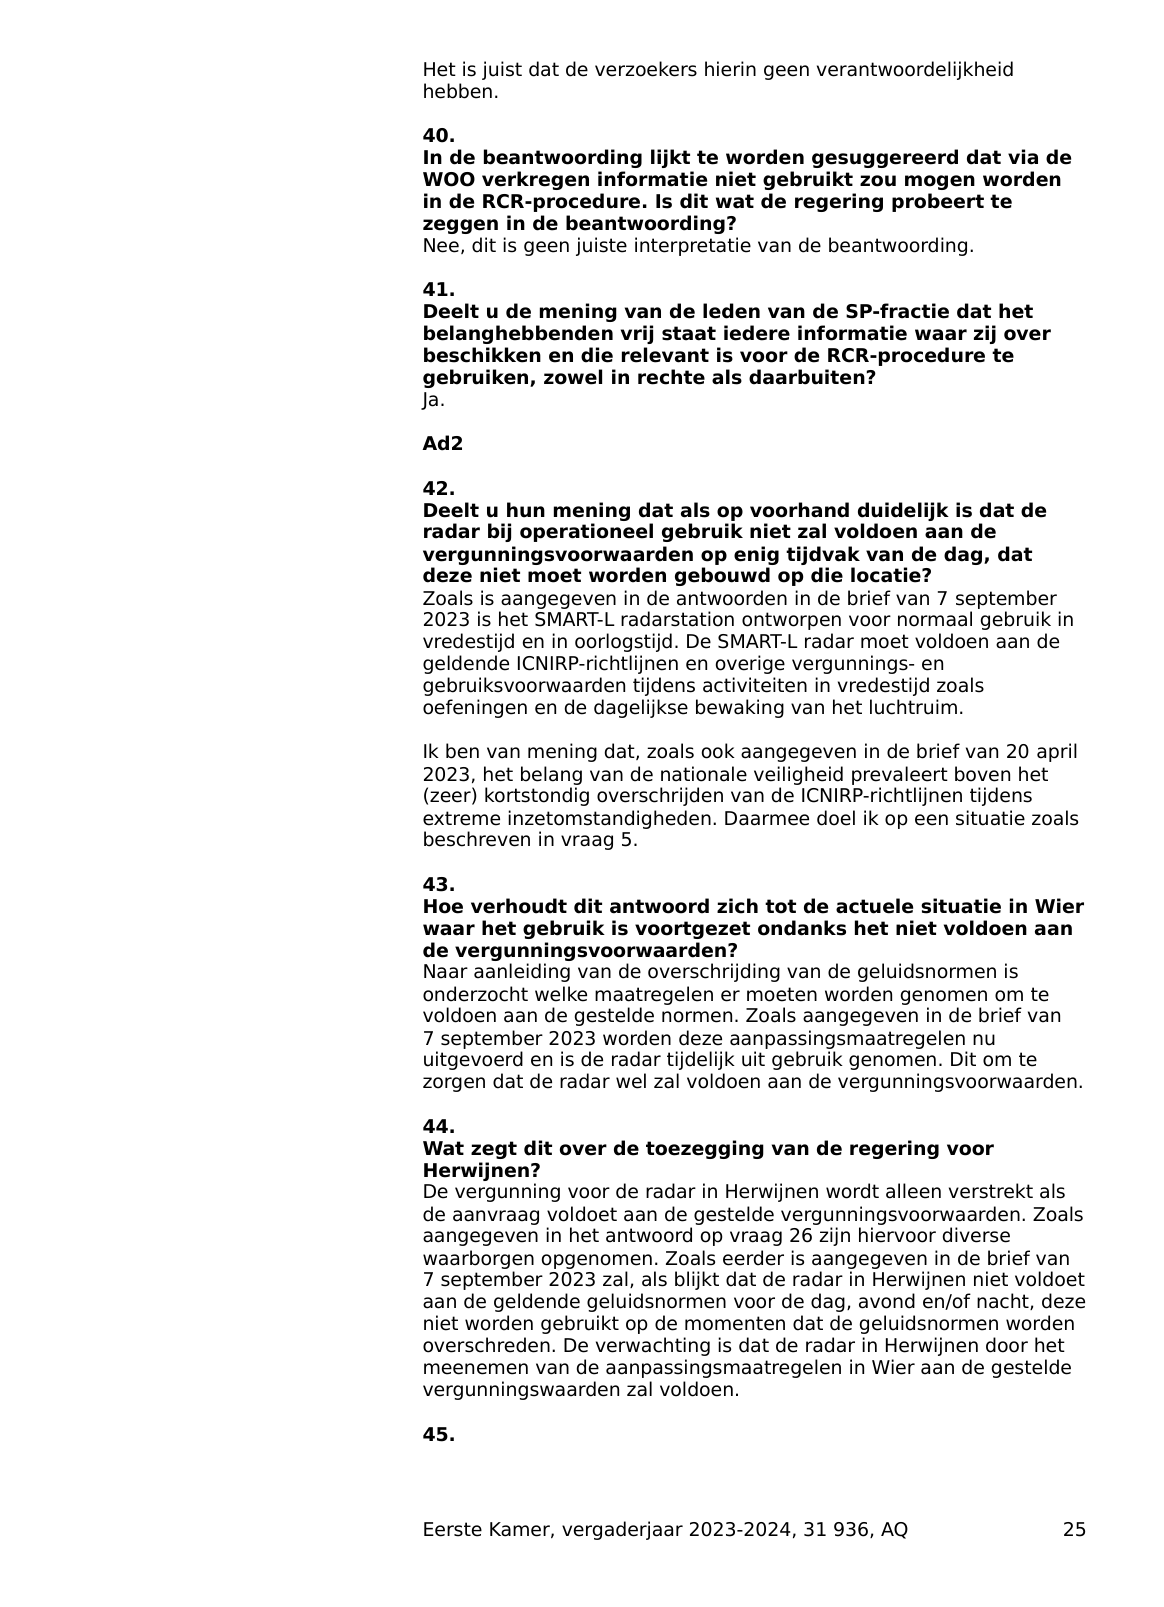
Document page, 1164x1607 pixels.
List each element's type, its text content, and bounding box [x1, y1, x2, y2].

text Deelt u hun mening dat als op voorhand duidelijk is dat de radar bij operationeel gebruik niet zal voldoen aan de vergunningsvoorwaarden op enig tijdvak van de dag, dat deze niet moet worden gebouwd op die locatie? [422, 499, 1087, 587]
text 45. [422, 1423, 1087, 1445]
text 44. [422, 1116, 1087, 1137]
text 42. [422, 477, 1087, 499]
text Nee, dit is geen juiste interpretatie van de beantwoording. [422, 235, 1087, 257]
text Zoals is aangegeven in de antwoorden in de brief van 7 september 2023 is het SMART-L radarstation ontworpen voor normaal gebruik in vredestijd en in oorlogstijd. De SMART-L radar moet voldoen aan de geldende ICNIRP-richtlijnen en overige vergunnings- en gebruiksvoorwaarden tijdens activiteiten in vredestijd zoals oefeningen en de dagelijkse bewaking van het luchtruim. [422, 587, 1087, 719]
text Deelt u de mening van de leden van de SP-fractie dat het belanghebbenden vrij staat iedere informatie waar zij over beschikken en die relevant is voor de RCR-procedure te gebruiken, zowel in rechte als daarbuiten? [422, 301, 1087, 389]
text Naar aanleiding van de overschrijding van de geluidsnormen is onderzocht welke maatregelen er moeten worden genomen om te voldoen aan de gestelde normen. Zoals aangegeven in de brief van 7 september 2023 worden deze aanpassingsmaatregelen nu uitgevoerd en is de radar tijdelijk uit gebruik genomen. Dit om te zorgen dat de radar wel zal voldoen aan de vergunningsvoorwaarden. [422, 961, 1087, 1093]
text Hoe verhoudt dit antwoord zich tot de actuele situatie in Wier waar het gebruik is voortgezet ondanks het niet voldoen aan de vergunningsvoorwaarden? [422, 896, 1087, 961]
text 41. [422, 279, 1087, 301]
text Het is juist dat de verzoekers hierin geen verantwoordelijkheid hebben. [422, 59, 1087, 103]
text 43. [422, 873, 1087, 896]
text Ja. [422, 389, 1087, 411]
subtitle Ad2 [422, 433, 1087, 455]
text Wat zegt dit over de toezegging van de regering voor Herwijnen? [422, 1137, 1087, 1181]
text De vergunning voor de radar in Herwijnen wordt alleen verstrekt als de aanvraag voldoet aan de gestelde vergunningsvoorwaarden. Zoals aangegeven in het antwoord op vraag 26 zijn hiervoor diverse waarborgen opgenomen. Zoals eerder is aangegeven in de brief van 7 september 2023 zal, als blijkt dat de radar in Herwijnen niet voldoet aan de geldende geluidsnormen voor de dag, avond en/of nacht, deze niet worden gebruikt op de momenten dat de geluidsnormen worden overschreden. De verwachting is dat de radar in Herwijnen door het meenemen van de aanpassingsmaatregelen in Wier aan de gestelde vergunningswaarden zal voldoen. [422, 1181, 1087, 1401]
text In de beantwoording lijkt te worden gesuggereerd dat via de WOO verkregen informatie niet gebruikt zou mogen worden in de RCR-procedure. Is dit wat de regering probeert te zeggen in de beantwoording? [422, 147, 1087, 235]
text Ik ben van mening dat, zoals ook aangegeven in de brief van 20 april 2023, het belang van de nationale veiligheid prevaleert boven het (zeer) kortstondig overschrijden van de ICNIRP-richtlijnen tijdens extreme inzetomstandigheden. Daarmee doel ik op een situatie zoals beschreven in vraag 5. [422, 741, 1087, 851]
text 40. [422, 125, 1087, 147]
